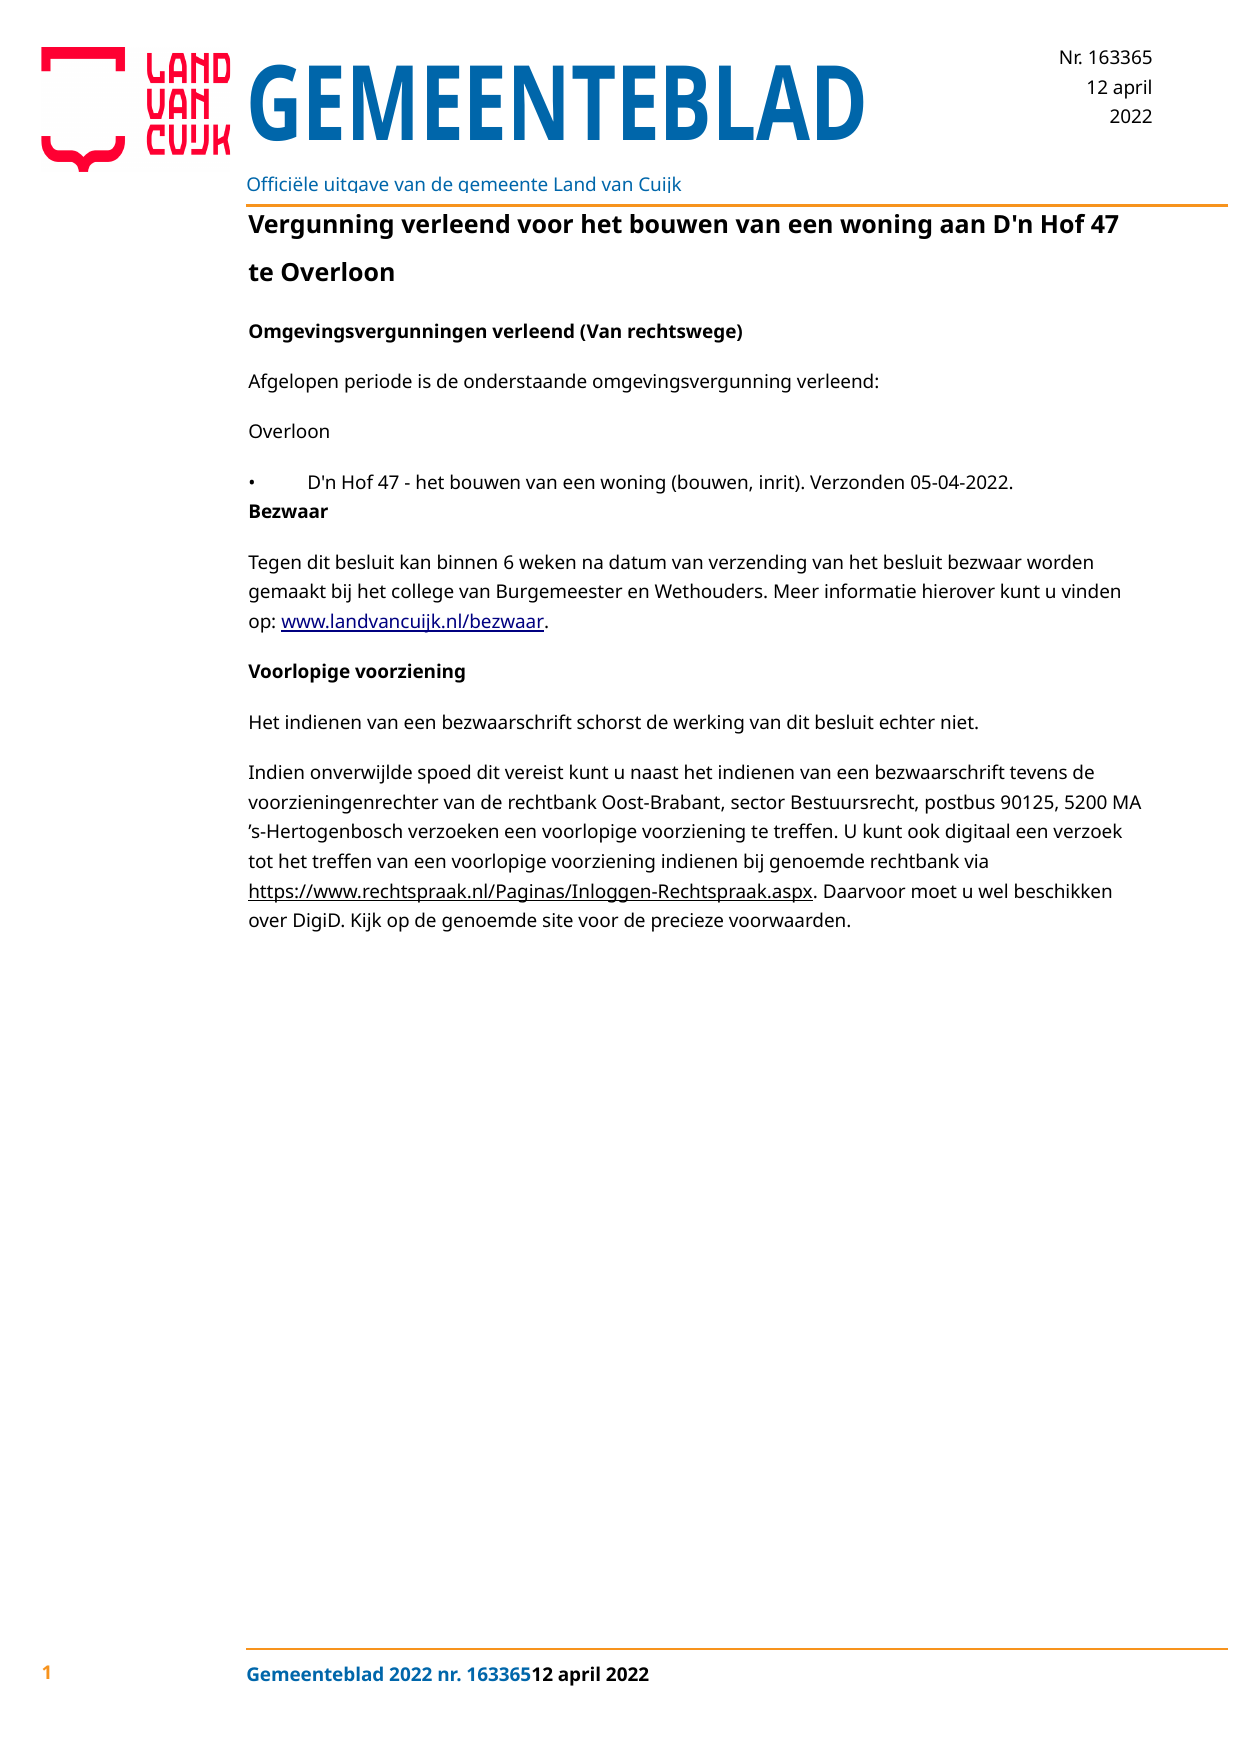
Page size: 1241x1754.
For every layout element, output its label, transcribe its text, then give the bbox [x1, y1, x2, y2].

list D'n Hof 47 - het bouwen van een woning (bouwen, inrit). Verzonden 05-04-2022. [248, 469, 1152, 495]
text Het indienen van een bezwaarschrift schorst de werking van dit besluit echter niet. [248, 709, 1152, 735]
text Omgevingsvergunningen verleend (Van rechtswege) [248, 318, 1152, 344]
text Indien onverwijlde spoed dit vereist kunt u naast het indienen van een bezwaarschrift tevens de voorzieningenrechter van de rechtbank Oost-Brabant, sector Bestuursrecht, postbus 90125, 5200 MA ’s-Hertogenbosch verzoeken een voorlopige voorziening te treffen. U kunt ook digitaal een verzoek tot het treffen van een voorlopige voorziening indienen bij genoemde rechtbank via https://www.rechtspraak.nl/Paginas/Inloggen-Rechtspraak.aspx. Daarvoor moet u wel beschikken over DigiD. Kijk op de genoemde site voor de precieze voorwaarden. [248, 759, 1152, 933]
text Afgelopen periode is de onderstaande omgevingsvergunning verleend: [248, 368, 1152, 394]
text Overloon [248, 419, 1152, 444]
text Tegen dit besluit kan binnen 6 weken na datum van verzending van het besluit bezwaar worden gemaakt bij het college van Burgemeester en Wethouders. Meer informatie hierover kunt u vinden op: www.landvancuijk.nl/bezwaar. [248, 549, 1152, 634]
text Voorlopige voorziening [248, 659, 1152, 684]
text Bezwaar [248, 499, 1152, 524]
picture [41, 47, 231, 172]
text Vergunning verleend voor het bouwen van een woning aan D'n Hof 47 te Overloon [248, 207, 1152, 288]
